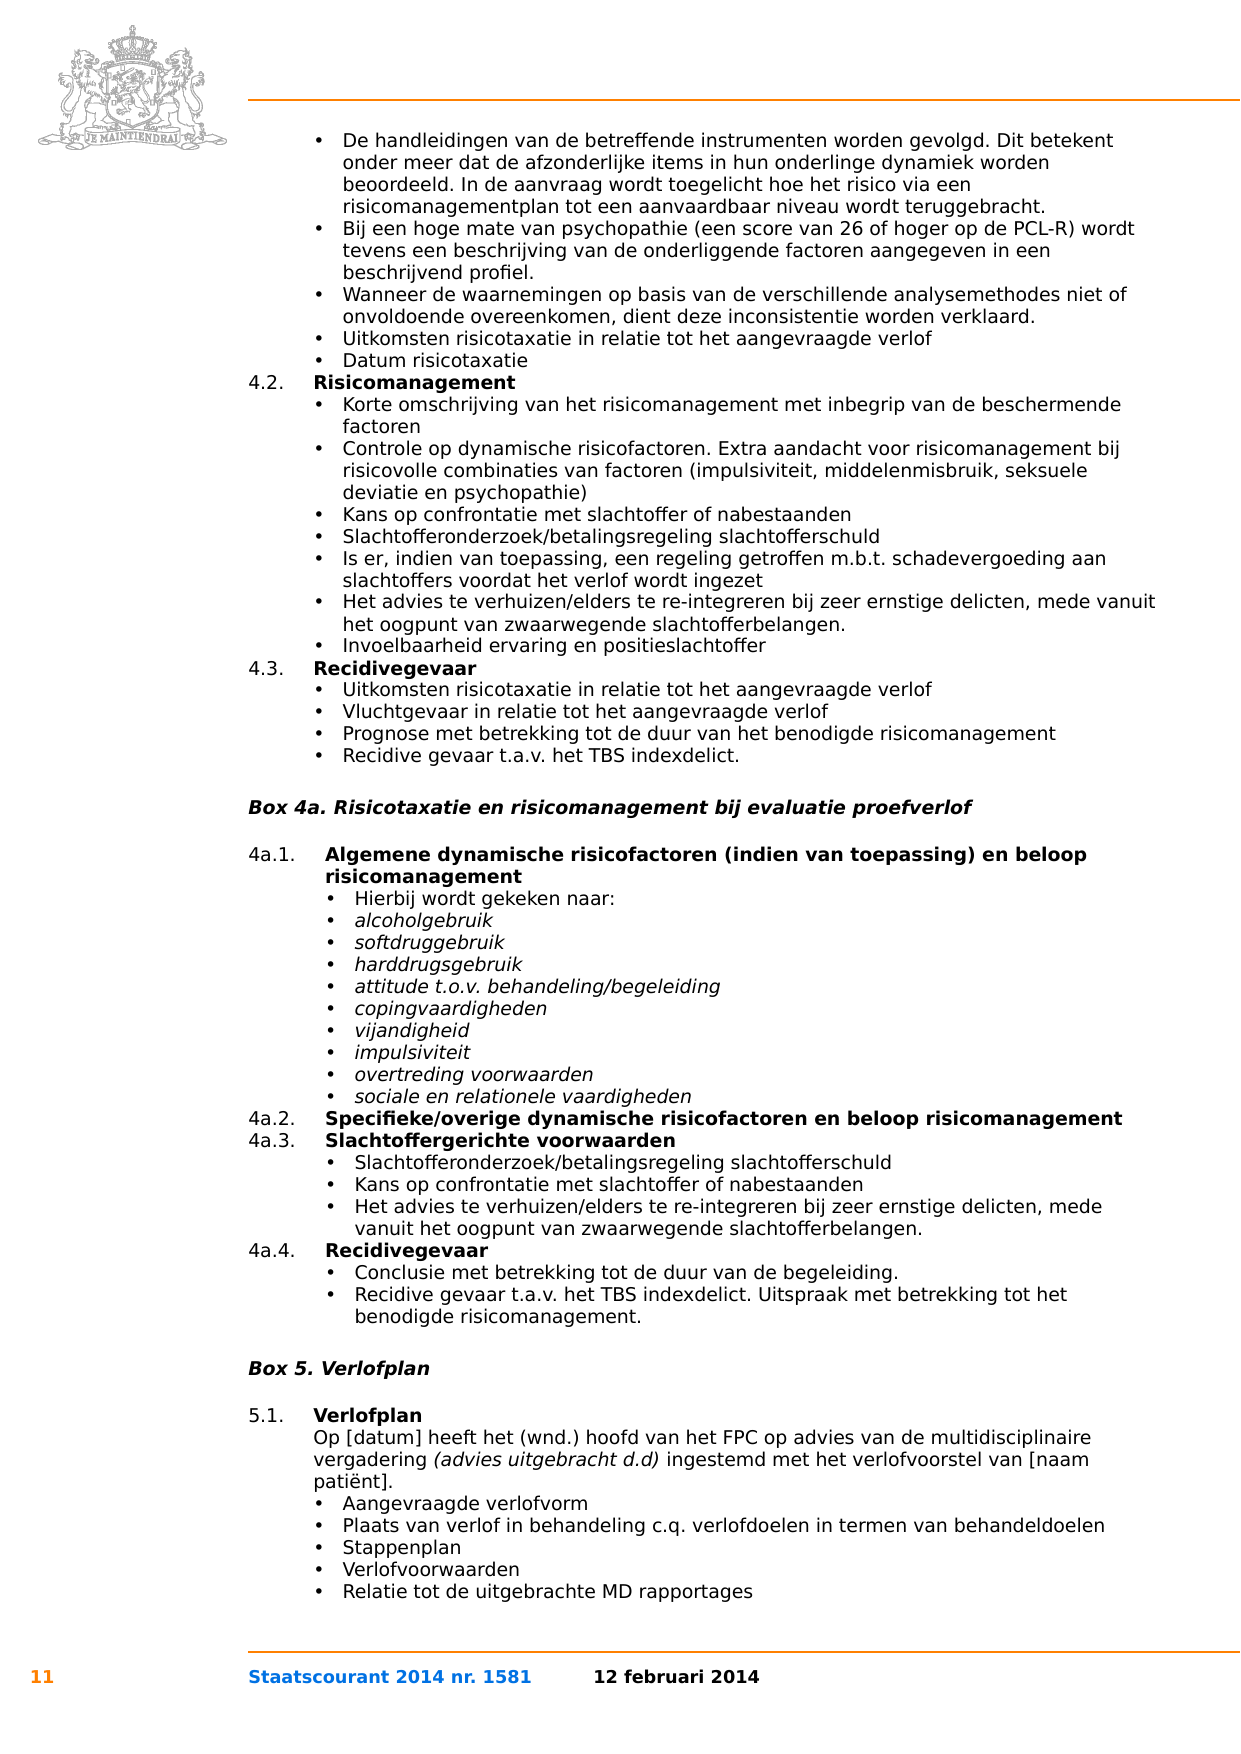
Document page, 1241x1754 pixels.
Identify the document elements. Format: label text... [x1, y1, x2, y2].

text 4a.1. Algemene dynamische risicofactoren (indien van toepassing) en beloop risicomanagement [248, 844, 1163, 888]
text • Het advies te verhuizen/elders te re-integreren bij zeer ernstige delicten, mede vanuit het oogpunt van zwaarwegende slachtofferbelangen. [313, 591, 1163, 635]
text • Prognose met betrekking tot de duur van het benodigde risicomanagement [313, 723, 1163, 745]
text • Uitkomsten risicotaxatie in relatie tot het aangevraagde verlof [313, 679, 1163, 701]
subtitle Box 5. Verlofplan [248, 1358, 1163, 1380]
text • Invoelbaarheid ervaring en positieslachtoffer [313, 635, 1163, 657]
text • sociale en relationele vaardigheden [325, 1086, 1163, 1108]
text 4.3. Recidivegevaar [248, 657, 1163, 679]
text • Kans op confrontatie met slachtoffer of nabestaanden [325, 1174, 1163, 1196]
picture [38, 25, 227, 150]
text • Datum risicotaxatie [313, 350, 1163, 372]
text • softdruggebruik [325, 932, 1163, 954]
text • alcoholgebruik [325, 910, 1163, 932]
text 4a.4. Recidivegevaar [248, 1240, 1163, 1262]
text • Controle op dynamische risicofactoren. Extra aandacht voor risicomanagement bij risicovolle combinaties van factoren (impulsiviteit, middelenmisbruik, seksuele deviatie en psychopathie) [313, 438, 1163, 503]
text • Hierbij wordt gekeken naar: [325, 888, 1163, 910]
text • Aangevraagde verlofvorm [313, 1493, 1163, 1515]
text • Bij een hoge mate van psychopathie (een score van 26 of hoger op de PCL-R) wordt tevens een beschrijving van de onderliggende factoren aangegeven in een beschrijvend profiel. [313, 218, 1163, 284]
text 4a.2. Specifieke/overige dynamische risicofactoren en beloop risicomanagement [248, 1108, 1163, 1130]
text • Verlofvoorwaarden [313, 1559, 1163, 1581]
text • copingvaardigheden [325, 998, 1163, 1020]
text • vijandigheid [325, 1020, 1163, 1042]
text • Stappenplan [313, 1537, 1163, 1559]
text • Recidive gevaar t.a.v. het TBS indexdelict. Uitspraak met betrekking tot het benodigde risicomanagement. [325, 1284, 1163, 1328]
text Op [datum] heeft het (wnd.) hoofd van het FPC op advies van de multidisciplinaire vergadering (advies uitgebracht d.d) ingestemd met het verlofvoorstel van [naam patiënt]. [313, 1427, 1163, 1493]
text • Slachtofferonderzoek/betalingsregeling slachtofferschuld [325, 1152, 1163, 1174]
text • impulsiviteit [325, 1042, 1163, 1064]
text • Slachtofferonderzoek/betalingsregeling slachtofferschuld [313, 526, 1163, 547]
text 4.2. Risicomanagement [248, 372, 1163, 394]
text • Uitkomsten risicotaxatie in relatie tot het aangevraagde verlof [313, 328, 1163, 350]
subtitle Box 4a. Risicotaxatie en risicomanagement bij evaluatie proefverlof [248, 797, 1163, 819]
text • Conclusie met betrekking tot de duur van de begeleiding. [325, 1262, 1163, 1284]
text • Relatie tot de uitgebrachte MD rapportages [313, 1581, 1163, 1603]
text • Is er, indien van toepassing, een regeling getroffen m.b.t. schadevergoeding aan slachtoffers voordat het verlof wordt ingezet [313, 547, 1163, 591]
text 4a.3. Slachtoffergerichte voorwaarden [248, 1130, 1163, 1152]
text • harddrugsgebruik [325, 954, 1163, 976]
text • Recidive gevaar t.a.v. het TBS indexdelict. [313, 745, 1163, 767]
text • attitude t.o.v. behandeling/begeleiding [325, 976, 1163, 998]
text • Korte omschrijving van het risicomanagement met inbegrip van de beschermende factoren [313, 394, 1163, 438]
text • Het advies te verhuizen/elders te re-integreren bij zeer ernstige delicten, mede vanuit het oogpunt van zwaarwegende slachtofferbelangen. [325, 1196, 1163, 1240]
text • Wanneer de waarnemingen op basis van de verschillende analysemethodes niet of onvoldoende overeenkomen, dient deze inconsistentie worden verklaard. [313, 284, 1163, 328]
text • Plaats van verlof in behandeling c.q. verlofdoelen in termen van behandeldoelen [313, 1515, 1163, 1537]
text • overtreding voorwaarden [325, 1064, 1163, 1086]
text 5.1. Verlofplan [248, 1405, 1163, 1427]
text • Kans op confrontatie met slachtoffer of nabestaanden [313, 503, 1163, 526]
text • De handleidingen van de betreffende instrumenten worden gevolgd. Dit betekent onder meer dat de afzonderlijke items in hun onderlinge dynamiek worden beoordeeld. In de aanvraag wordt toegelicht hoe het risico via een risicomanagementplan tot een aanvaardbaar niveau wordt teruggebracht. [313, 130, 1163, 218]
text • Vluchtgevaar in relatie tot het aangevraagde verlof [313, 701, 1163, 723]
